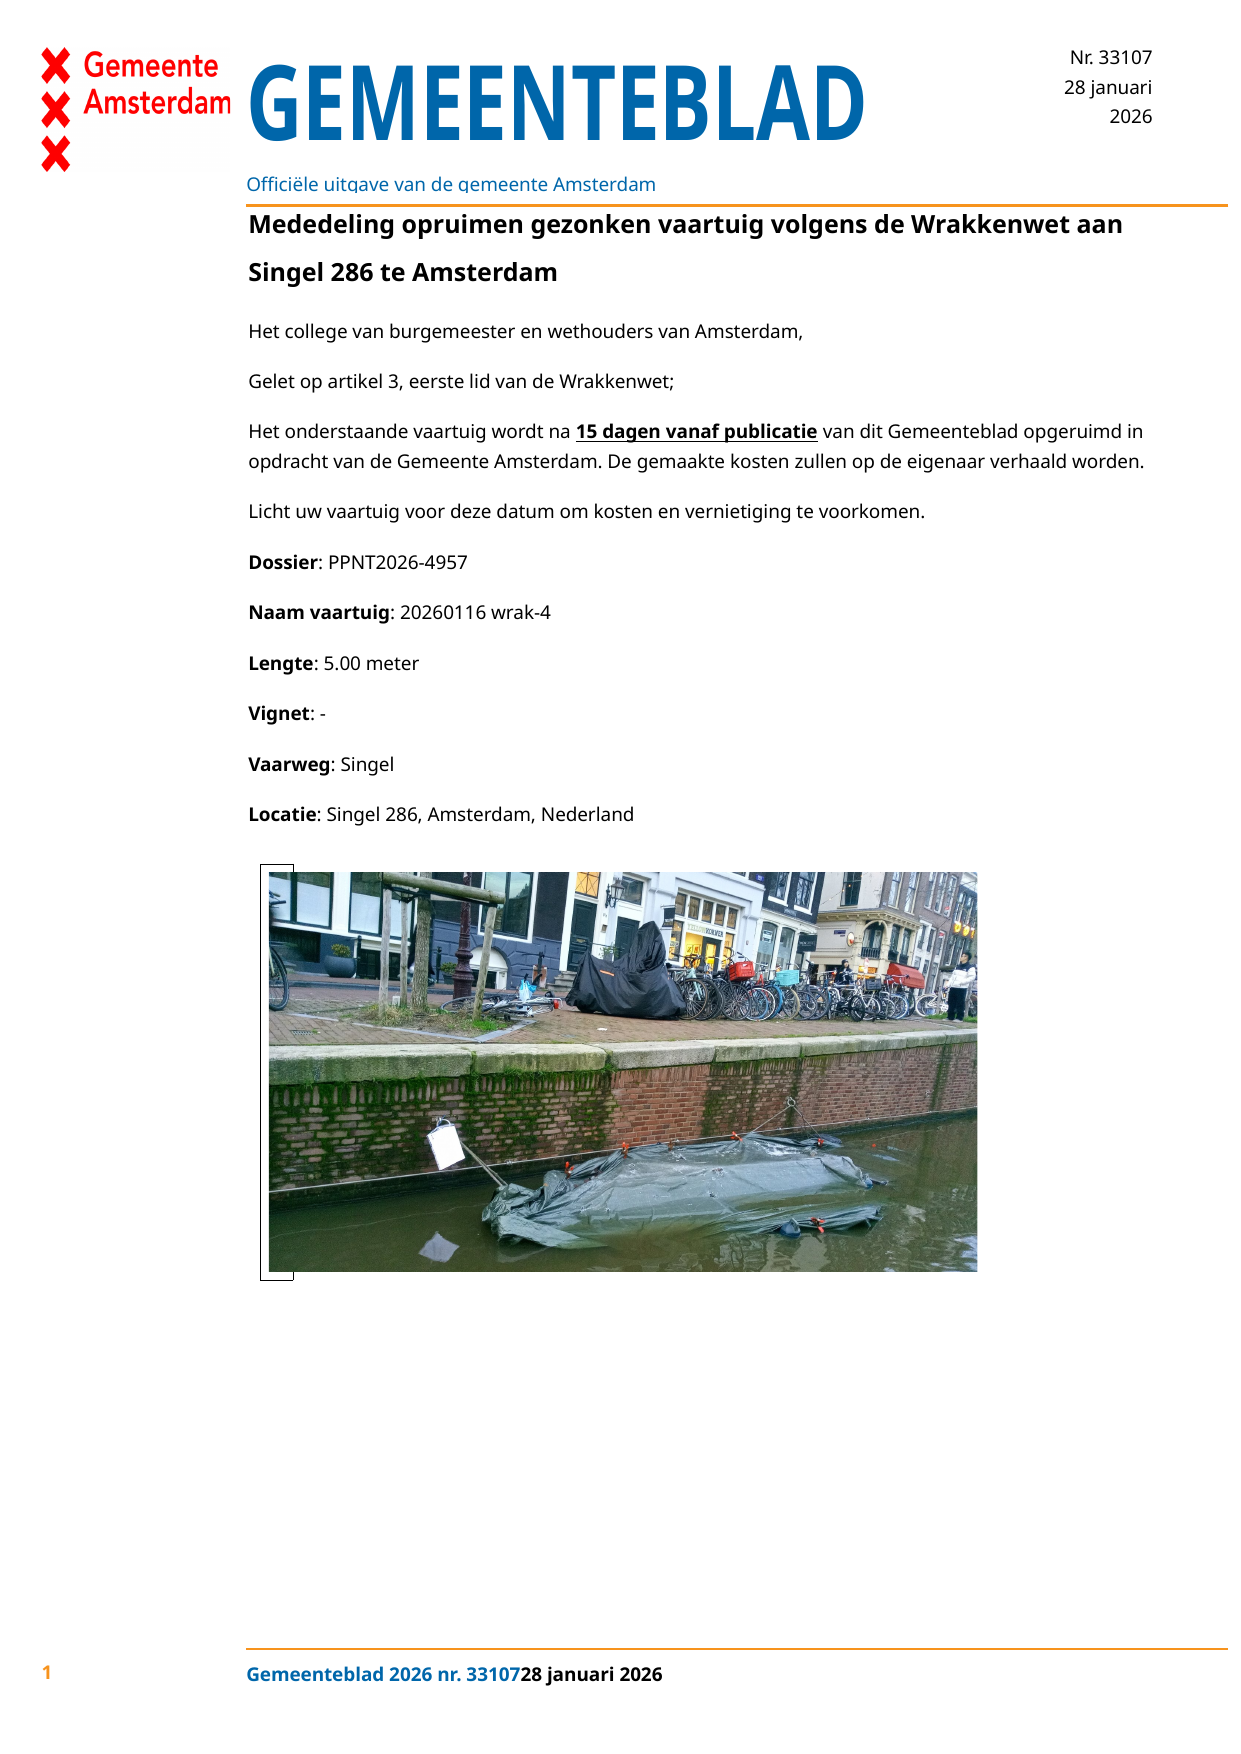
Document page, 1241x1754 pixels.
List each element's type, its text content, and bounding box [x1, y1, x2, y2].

text Het college van burgemeester en wethouders van Amsterdam, [248, 318, 1152, 344]
picture [41, 47, 231, 172]
text Het onderstaande vaartuig wordt na 15 dagen vanaf publicatie van dit Gemeenteblad opgeruimd in opdracht van de Gemeente Amsterdam. De gemaakte kosten zullen op de eigenaar verhaald worden. [248, 419, 1152, 474]
text Mededeling opruimen gezonken vaartuig volgens de Wrakkenwet aan Singel 286 te Amsterdam [248, 207, 1152, 288]
text Vignet: - [248, 700, 1152, 726]
text Gelet op artikel 3, eerste lid van de Wrakkenwet; [248, 368, 1152, 394]
text Vaarweg: Singel [248, 751, 1152, 777]
text Naam vaartuig: 20260116 wrak-4 [248, 599, 1152, 625]
text Locatie: Singel 286, Amsterdam, Nederland [248, 801, 1152, 827]
text Lengte: 5.00 meter [248, 650, 1152, 676]
picture [268, 872, 978, 1272]
text Licht uw vaartuig voor deze datum om kosten en vernietiging te voorkomen. [248, 499, 1152, 524]
text Dossier: PPNT2026-4957 [248, 549, 1152, 575]
